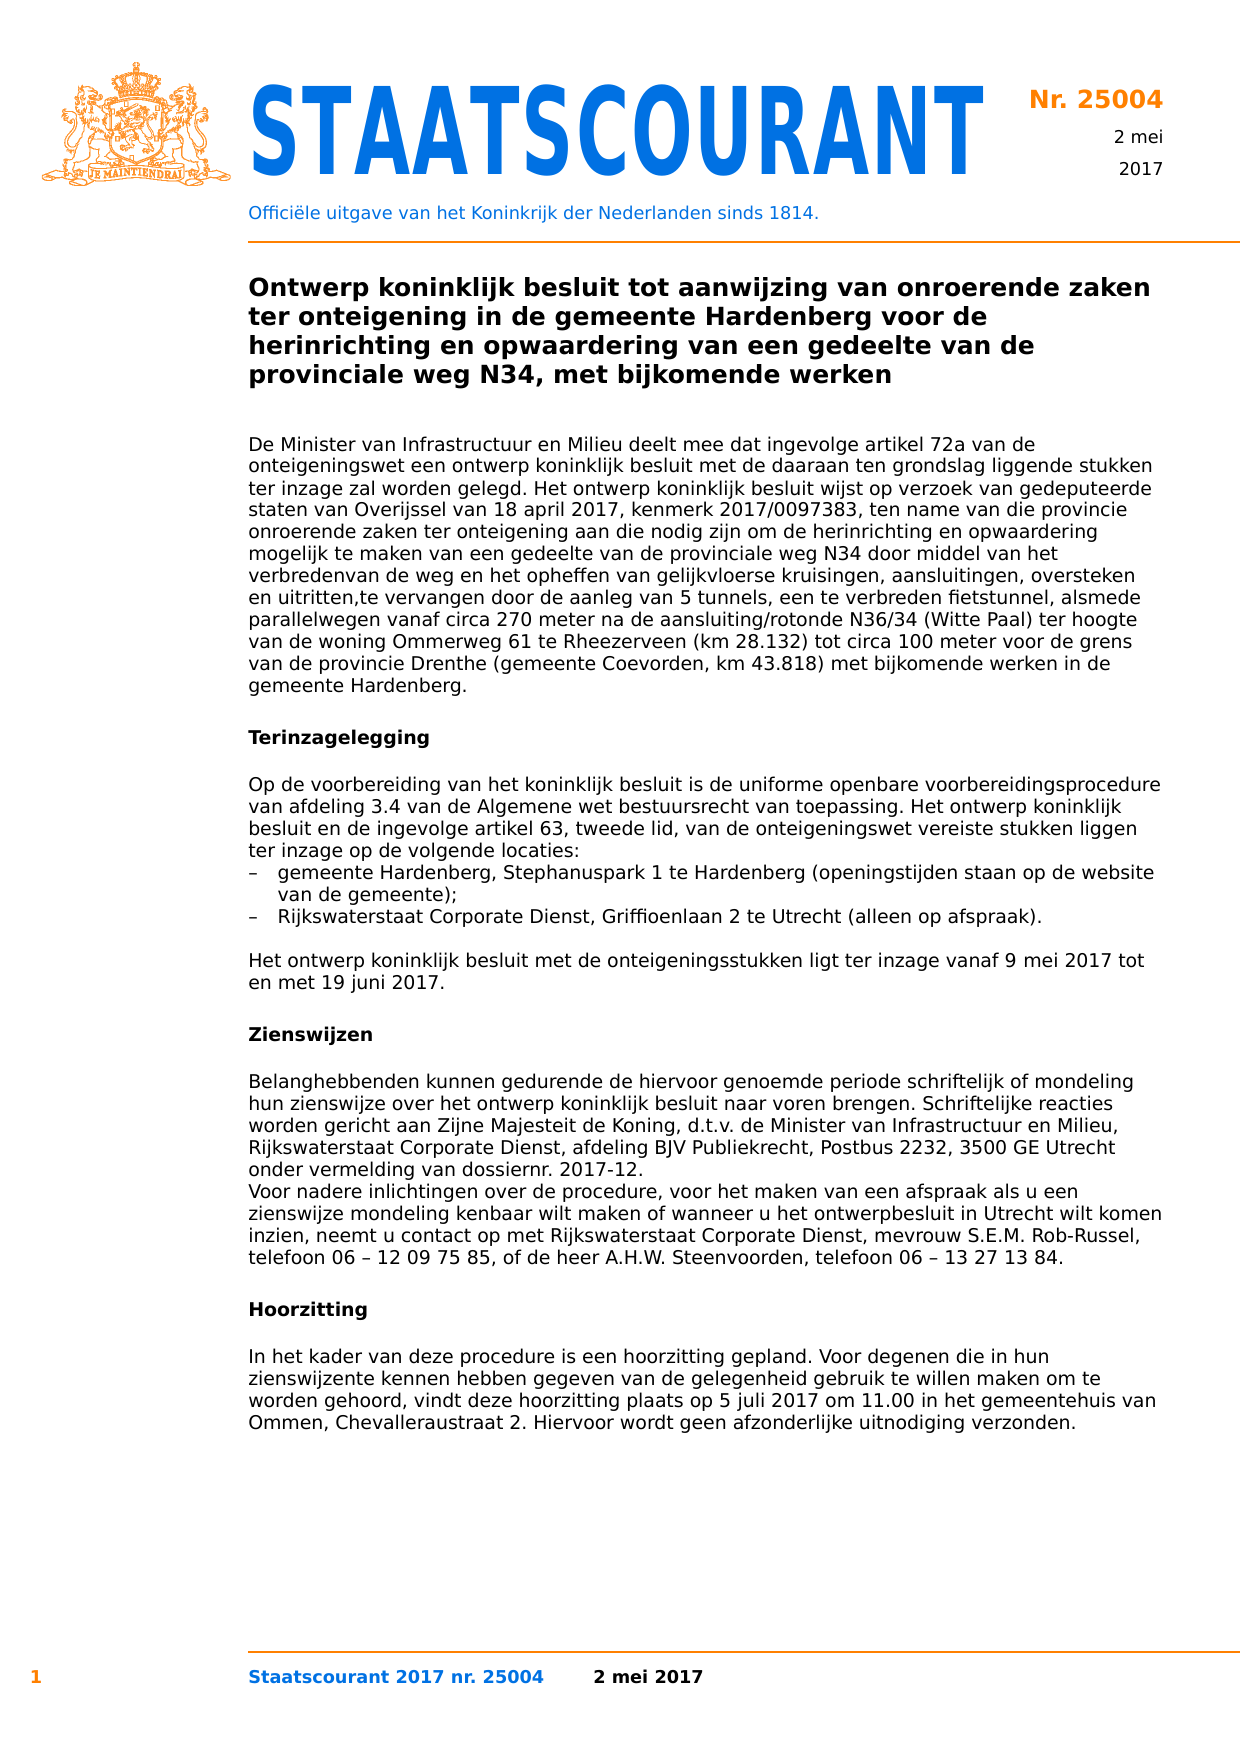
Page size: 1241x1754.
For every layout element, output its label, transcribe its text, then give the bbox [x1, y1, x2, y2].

subtitle Terinzagelegging [248, 727, 1163, 749]
table_cell Officiële uitgave van het Koninkrijk der Nederlanden sinds 1814. [248, 203, 1240, 241]
subtitle Hoorzitting [248, 1299, 1163, 1321]
text Voor nadere inlichtingen over de procedure, voor het maken van een afspraak als u een zienswijze mondeling kenbaar wilt maken of wanneer u het ontwerpbesluit in Utrecht wilt komen inzien, neemt u contact op met Rijkswaterstaat Corporate Dienst, mevrouw S.E.M. Rob-Russel, telefoon 06 – 12 09 75 85, of de heer A.H.W. Steenvoorden, telefoon 06 – 13 27 13 84. [248, 1181, 1163, 1269]
text Belanghebbenden kunnen gedurende de hiervoor genoemde periode schriftelijk of mondeling hun zienswijze over het ontwerp koninklijk besluit naar voren brengen. Schriftelijke reacties worden gericht aan Zijne Majesteit de Koning, d.t.v. de Minister van Infrastructuur en Milieu, Rijkswaterstaat Corporate Dienst, afdeling BJV Publiekrecht, Postbus 2232, 3500 GE Utrecht onder vermelding van dossiernr. 2017-12. [248, 1071, 1163, 1181]
table_header STAATSCOURANT [248, 62, 998, 203]
text Op de voorbereiding van het koninklijk besluit is de uniforme openbare voorbereidingsprocedure van afdeling 3.4 van de Algemene wet bestuursrecht van toepassing. Het ontwerp koninklijk besluit en de ingevolge artikel 63, tweede lid, van de onteigeningswet vereiste stukken liggen ter inzage op de volgende locaties: [248, 774, 1163, 862]
table_header Nr. 25004 [998, 62, 1240, 121]
text – gemeente Hardenberg, Stephanuspark 1 te Hardenberg (openingstijden staan op de website van de gemeente); [248, 862, 1163, 906]
text Het ontwerp koninklijk besluit met de onteigeningsstukken ligt ter inzage vanaf 9 mei 2017 tot en met 19 juni 2017. [248, 950, 1163, 994]
text In het kader van deze procedure is een hoorzitting gepland. Voor degenen die in hun zienswijzente kennen hebben gegeven van de gelegenheid gebruik te willen maken om te worden gehoord, vindt deze hoorzitting plaats op 5 juli 2017 om 11.00 in het gemeentehuis van Ommen, Chevalleraustraat 2. Hiervoor wordt geen afzonderlijke uitnodiging verzonden. [248, 1346, 1163, 1433]
subtitle Ontwerp koninklijk besluit tot aanwijzing van onroerende zaken ter onteigening in de gemeente Hardenberg voor de herinrichting en opwaardering van een gedeelte van de provinciale weg N34, met bijkomende werken [248, 273, 1163, 390]
table_cell 2017 [998, 153, 1240, 203]
text – Rijkswaterstaat Corporate Dienst, Griffioenlaan 2 te Utrecht (alleen op afspraak). [248, 906, 1163, 928]
table_cell 2 mei [998, 121, 1240, 153]
table_header [25, 62, 248, 241]
text De Minister van Infrastructuur en Milieu deelt mee dat ingevolge artikel 72a van de onteigeningswet een ontwerp koninklijk besluit met de daaraan ten grondslag liggende stukken ter inzage zal worden gelegd. Het ontwerp koninklijk besluit wijst op verzoek van gedeputeerde staten van Overijssel van 18 april 2017, kenmerk 2017/0097383, ten name van die provincie onroerende zaken ter onteigening aan die nodig zijn om de herinrichting en opwaardering mogelijk te maken van een gedeelte van de provinciale weg N34 door middel van het verbredenvan de weg en het opheffen van gelijkvloerse kruisingen, aansluitingen, oversteken en uitritten,te vervangen door de aanleg van 5 tunnels, een te verbreden fietstunnel, alsmede parallelwegen vanaf circa 270 meter na de aansluiting/rotonde N36/34 (Witte Paal) ter hoogte van de woning Ommerweg 61 te Rheezerveen (km 28.132) tot circa 100 meter voor de grens van de provincie Drenthe (gemeente Coevorden, km 43.818) met bijkomende werken in de gemeente Hardenberg. [248, 433, 1163, 697]
picture [41, 62, 231, 186]
subtitle Zienswijzen [248, 1024, 1163, 1046]
